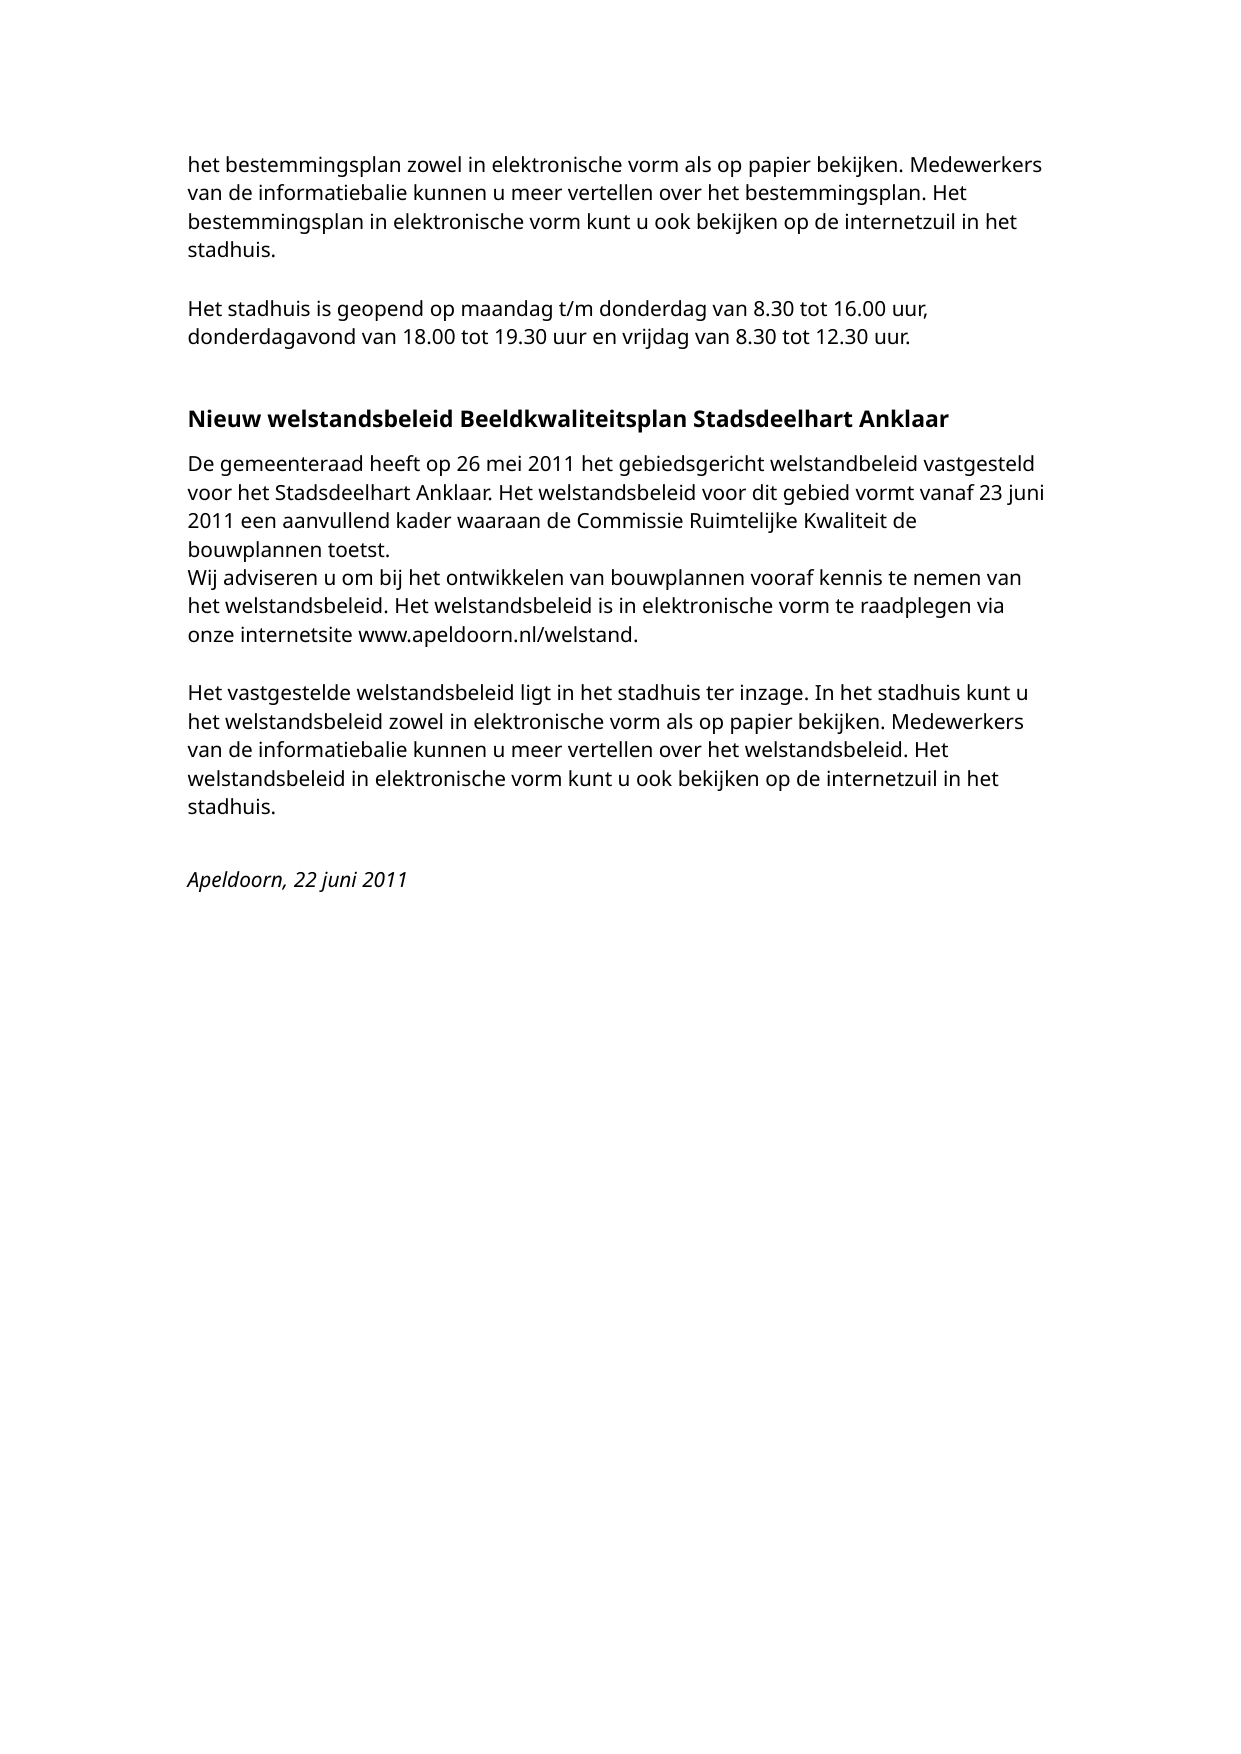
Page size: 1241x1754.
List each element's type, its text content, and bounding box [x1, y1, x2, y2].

subtitle Nieuw welstandsbeleid Beeldkwaliteitsplan Stadsdeelhart Anklaar [187, 403, 1053, 434]
text Het stadhuis is geopend op maandag t/m donderdag van 8.30 tot 16.00 uur, donderdagavond van 18.00 tot 19.30 uur en vrijdag van 8.30 tot 12.30 uur. [187, 294, 1053, 351]
text Het vastgestelde welstandsbeleid ligt in het stadhuis ter inzage. In het stadhuis kunt u het welstandsbeleid zowel in elektronische vorm als op papier bekijken. Medewerkers van de informatiebalie kunnen u meer vertellen over het welstandsbeleid. Het welstandsbeleid in elektronische vorm kunt u ook bekijken op de internetzuil in het stadhuis. [187, 678, 1053, 821]
text Apeldoorn, 22 juni 2011 [187, 866, 1053, 894]
text Wij adviseren u om bij het ontwikkelen van bouwplannen vooraf kennis te nemen van het welstandsbeleid. Het welstandsbeleid is in elektronische vorm te raadplegen via onze internetsite www.apeldoorn.nl/welstand. [187, 563, 1053, 648]
text De gemeenteraad heeft op 26 mei 2011 het gebiedsgericht welstandbeleid vastgesteld voor het Stadsdeelhart Anklaar. Het welstandsbeleid voor dit gebied vormt vanaf 23 juni 2011 een aanvullend kader waaraan de Commissie Ruimtelijke Kwaliteit de bouwplannen toetst. [187, 449, 1053, 563]
text het bestemmingsplan zowel in elektronische vorm als op papier bekijken. Medewerkers van de informatiebalie kunnen u meer vertellen over het bestemmingsplan. Het bestemmingsplan in elektronische vorm kunt u ook bekijken op de internetzuil in het stadhuis. [187, 150, 1053, 264]
